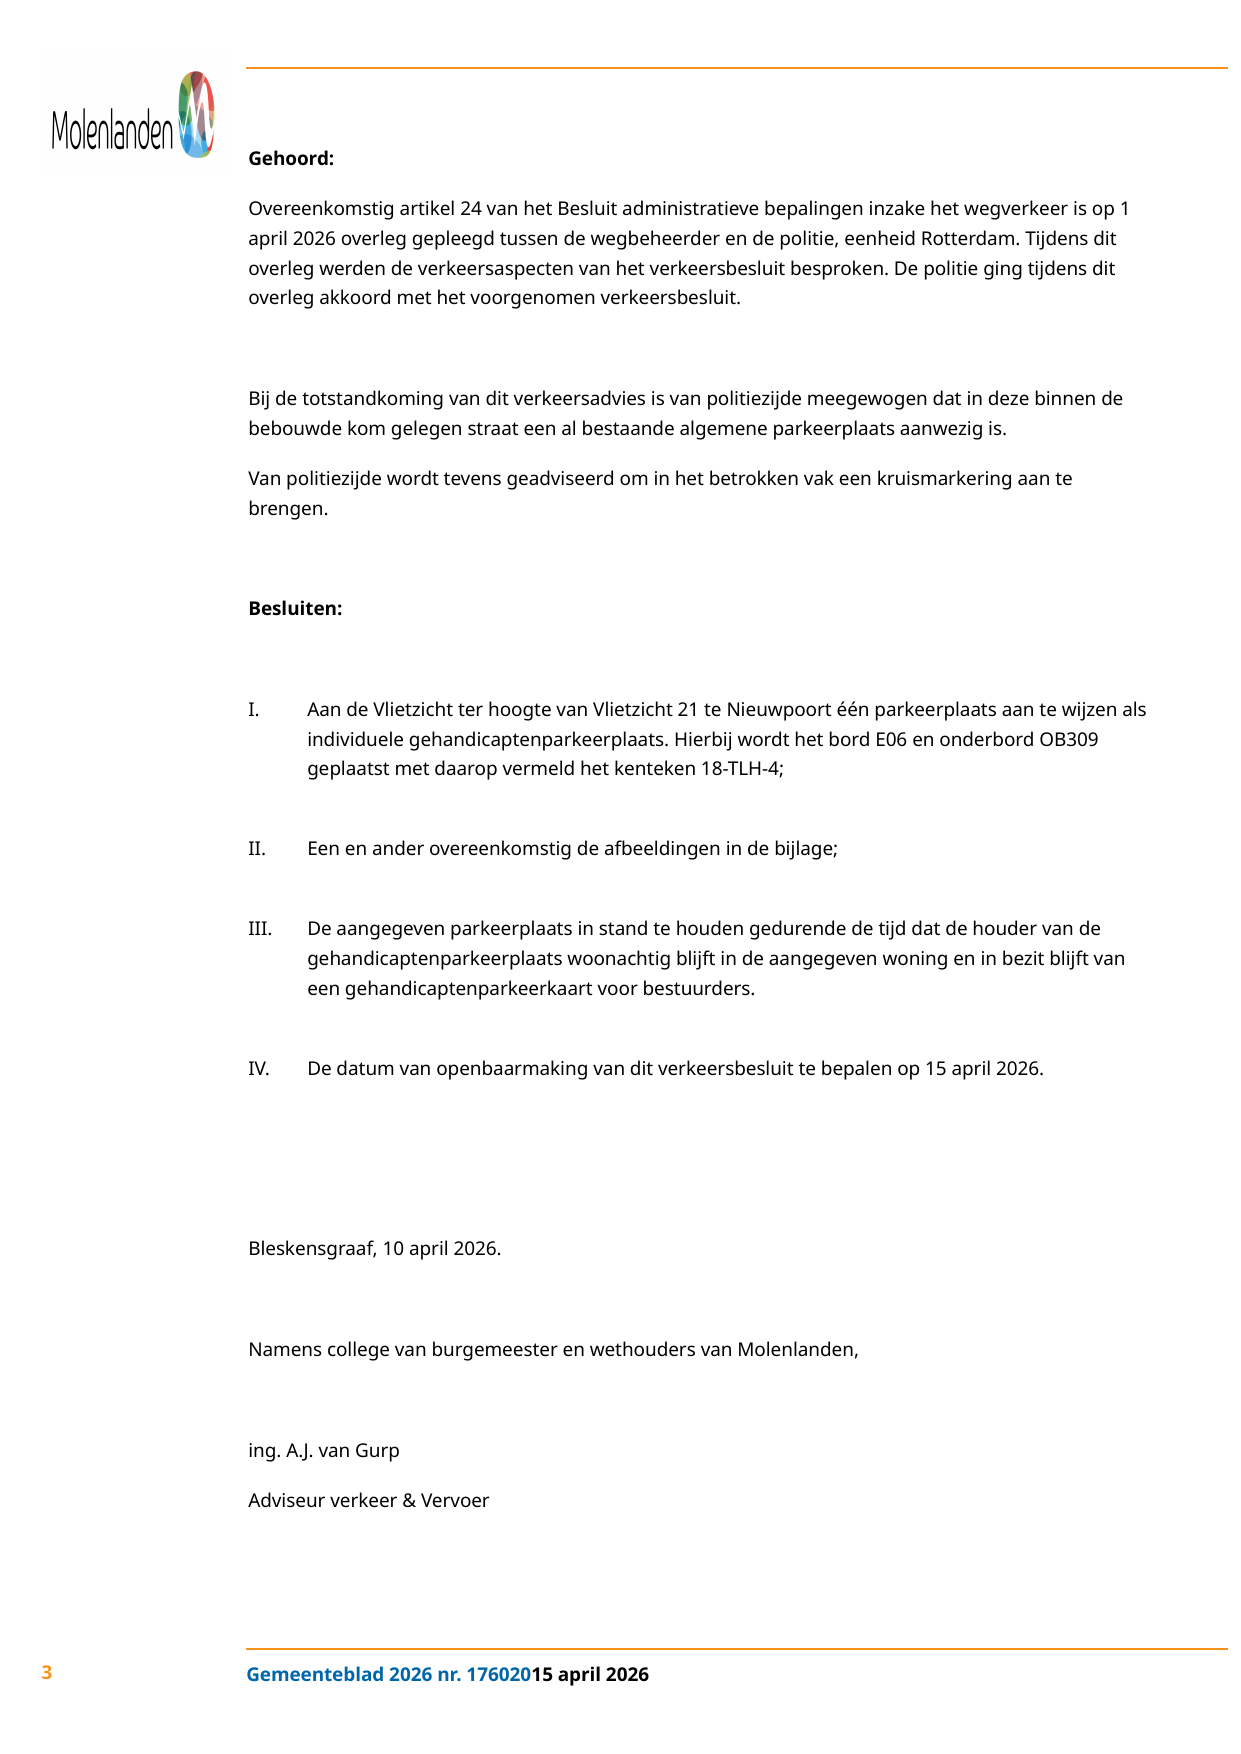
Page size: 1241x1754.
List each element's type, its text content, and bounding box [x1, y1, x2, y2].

list Aan de Vlietzicht ter hoogte van Vlietzicht 21 te Nieuwpoort één parkeerplaats aan te wijzen als individuele gehandicaptenparkeerplaats. Hierbij wordt het bord E06 en onderbord OB309 geplaatst met daarop vermeld het kenteken 18-TLH-4; [248, 696, 1152, 781]
list De aangegeven parkeerplaats in stand te houden gedurende de tijd dat de houder van de gehandicaptenparkeerplaats woonachtig blijft in de aangegeven woning en in bezit blijft van een gehandicaptenparkeerkaart voor bestuurders. [248, 916, 1152, 1001]
text Bleskensgraaf, 10 april 2026. [248, 1236, 1152, 1261]
text Van politiezijde wordt tevens geadviseerd om in het betrokken vak een kruismarkering aan te brengen. [248, 465, 1152, 521]
text Besluiten: [248, 596, 1152, 621]
text Overeenkomstig artikel 24 van het Besluit administratieve bepalingen inzake het wegverkeer is op 1 april 2026 overleg gepleegd tussen de wegbeheerder en de politie, eenheid Rotterdam. Tijdens dit overleg werden de verkeersaspecten van het verkeersbesluit besproken. De politie ging tijdens dit overleg akkoord met het voorgenomen verkeersbesluit. [248, 196, 1152, 310]
picture [41, 47, 231, 172]
text Namens college van burgemeester en wethouders van Molenlanden, [248, 1336, 1152, 1362]
text ing. A.J. van Gurp [248, 1437, 1152, 1463]
text Gehoord: [248, 145, 1152, 171]
list De datum van openbaarmaking van dit verkeersbesluit te bepalen op 15 april 2026. [248, 1055, 1152, 1081]
text Adviseur verkeer & Vervoer [248, 1488, 1152, 1513]
text Bij de totstandkoming van dit verkeersadvies is van politiezijde meegewogen dat in deze binnen de bebouwde kom gelegen straat een al bestaande algemene parkeerplaats aanwezig is. [248, 385, 1152, 441]
list Een en ander overeenkomstig de afbeeldingen in de bijlage; [248, 836, 1152, 861]
